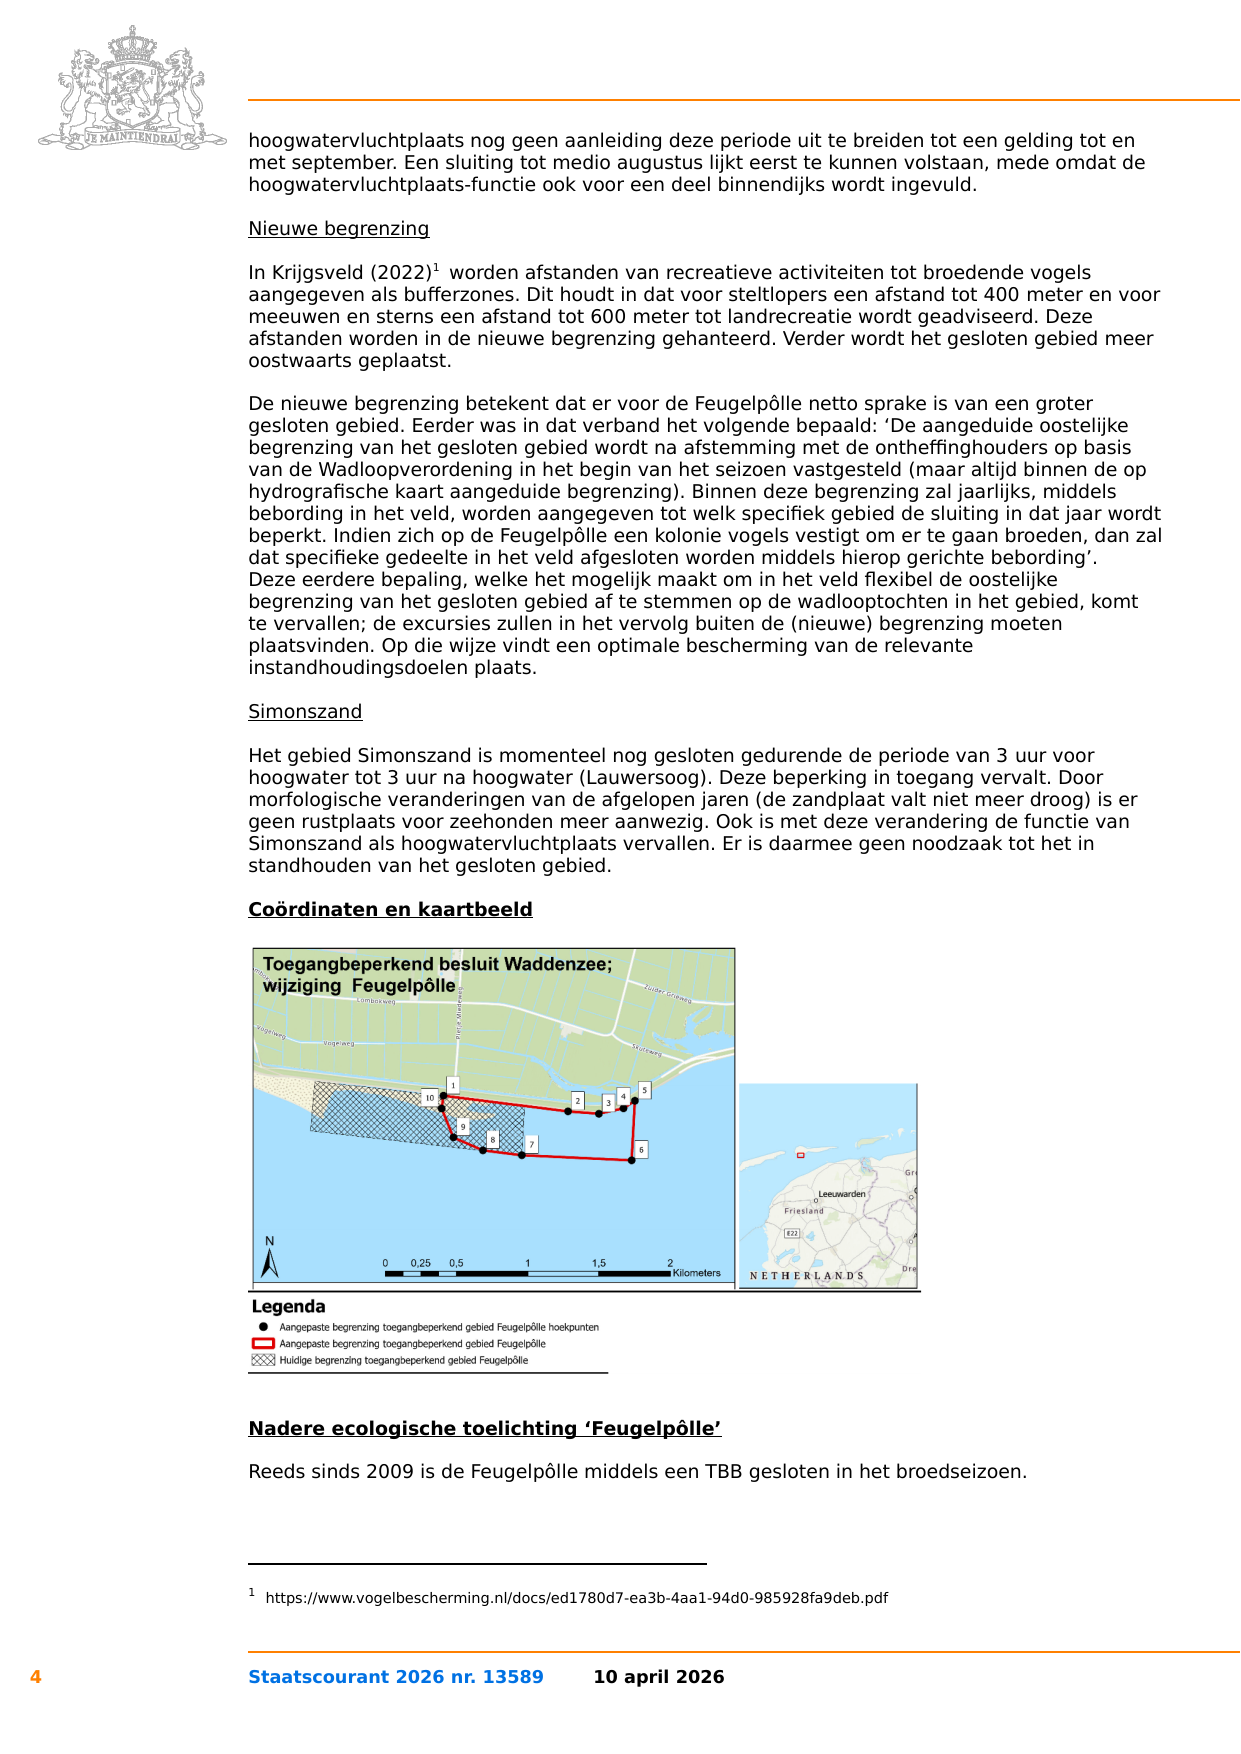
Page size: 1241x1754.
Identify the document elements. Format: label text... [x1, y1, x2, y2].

subtitle Nadere ecologische toelichting ‘Feugelpôlle’ [248, 1417, 1163, 1439]
text Deze eerdere bepaling, welke het mogelijk maakt om in het veld flexibel de oostelijke begrenzing van het gesloten gebied af te stemmen op de wadlooptochten in het gebied, komt te vervallen; de excursies zullen in het vervolg buiten de (nieuwe) begrenzing moeten plaatsvinden. Op die wijze vindt een optimale bescherming van de relevante instandhoudingsdoelen plaats. [248, 569, 1163, 679]
subtitle Nieuwe begrenzing [248, 218, 1163, 240]
text Het gebied Simonszand is momenteel nog gesloten gedurende de periode van 3 uur voor hoogwater tot 3 uur na hoogwater (Lauwersoog). Deze beperking in toegang vervalt. Door morfologische veranderingen van de afgelopen jaren (de zandplaat valt niet meer droog) is er geen rustplaats voor zeehonden meer aanwezig. Ook is met deze verandering de functie van Simonszand als hoogwatervluchtplaats vervallen. Er is daarmee geen noodzaak tot het in standhouden van het gesloten gebied. [248, 745, 1163, 877]
subtitle Simonszand [248, 701, 1163, 723]
text Reeds sinds 2009 is de Feugelpôlle middels een TBB gesloten in het broedseizoen. [248, 1461, 1163, 1483]
picture [248, 942, 922, 1374]
text De nieuwe begrenzing betekent dat er voor de Feugelpôlle netto sprake is van een groter gesloten gebied. Eerder was in dat verband het volgende bepaald: ‘De aangeduide oostelijke begrenzing van het gesloten gebied wordt na afstemming met de ontheffinghouders op basis van de Wadloopverordening in het begin van het seizoen vastgesteld (maar altijd binnen de op hydrografische kaart aangeduide begrenzing). Binnen deze begrenzing zal jaarlijks, middels bebording in het veld, worden aangegeven tot welk specifiek gebied de sluiting in dat jaar wordt beperkt. Indien zich op de Feugelpôlle een kolonie vogels vestigt om er te gaan broeden, dan zal dat specifieke gedeelte in het veld afgesloten worden middels hierop gerichte bebording’. [248, 393, 1163, 569]
text In Krijgsveld (2022) worden afstanden van recreatieve activiteiten tot broedende vogels aangegeven als bufferzones. Dit houdt in dat voor steltlopers een afstand tot 400 meter en voor meeuwen en sterns een afstand tot 600 meter tot landrecreatie wordt geadviseerd. Deze afstanden worden in de nieuwe begrenzing gehanteerd. Verder wordt het gesloten gebied meer oostwaarts geplaatst. [248, 262, 1163, 371]
picture [38, 25, 227, 150]
text hoogwatervluchtplaats nog geen aanleiding deze periode uit te breiden tot een gelding tot en met september. Een sluiting tot medio augustus lijkt eerst te kunnen volstaan, mede omdat de hoogwatervluchtplaats-functie ook voor een deel binnendijks wordt ingevuld. [248, 130, 1163, 196]
text https://www.vogelbescherming.nl/docs/ed1780d7-ea3b-4aa1-94d0-985928fa9deb.pdf [248, 1586, 1163, 1608]
subtitle Coördinaten en kaartbeeld [248, 898, 1163, 921]
